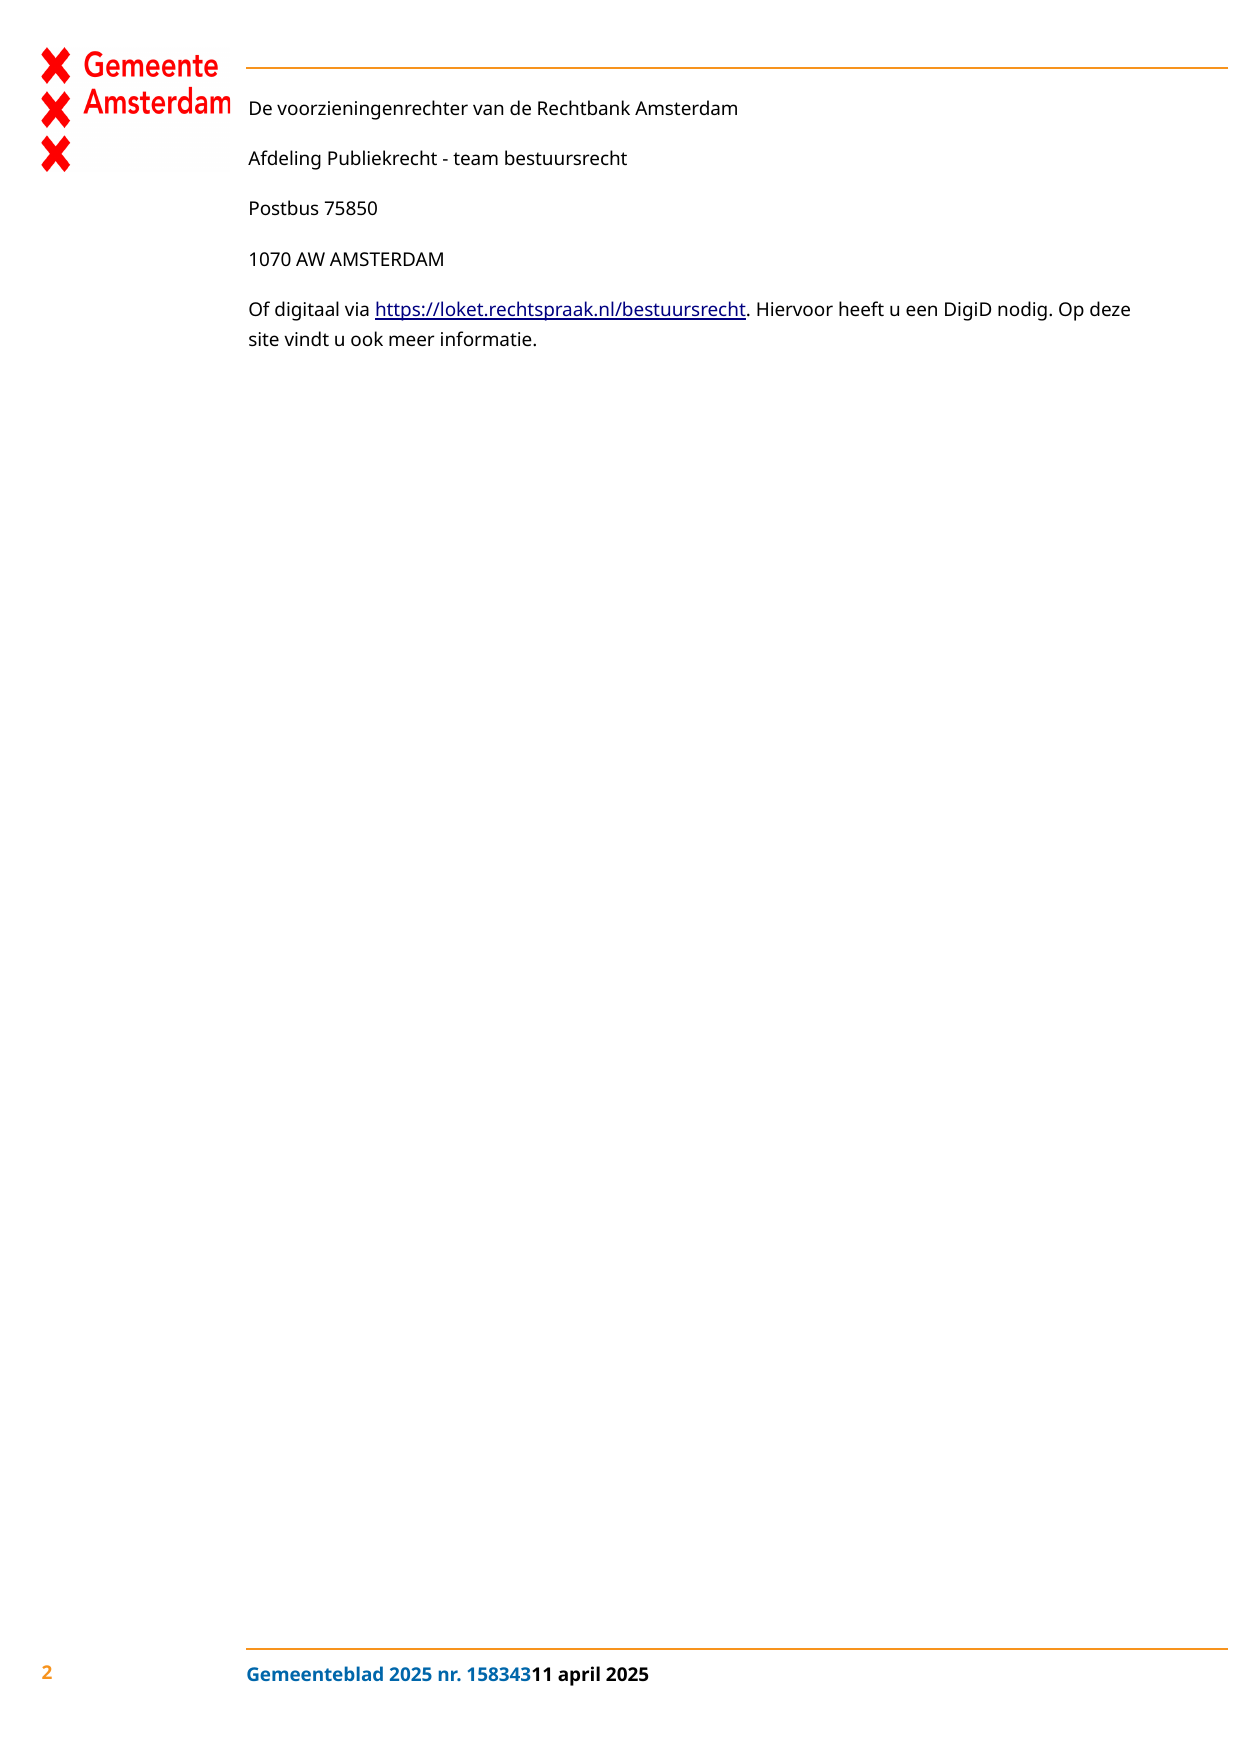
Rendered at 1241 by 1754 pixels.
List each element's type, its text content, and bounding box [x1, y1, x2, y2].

text Afdeling Publiekrecht - team bestuursrecht [248, 145, 1152, 171]
picture [41, 47, 231, 172]
text Postbus 75850 [248, 196, 1152, 221]
text De voorzieningenrechter van de Rechtbank Amsterdam [248, 95, 1152, 121]
text 1070 AW AMSTERDAM [248, 246, 1152, 272]
text Of digitaal via https://loket.rechtspraak.nl/bestuursrecht. Hiervoor heeft u een DigiD nodig. Op deze site vindt u ook meer informatie. [248, 296, 1152, 352]
